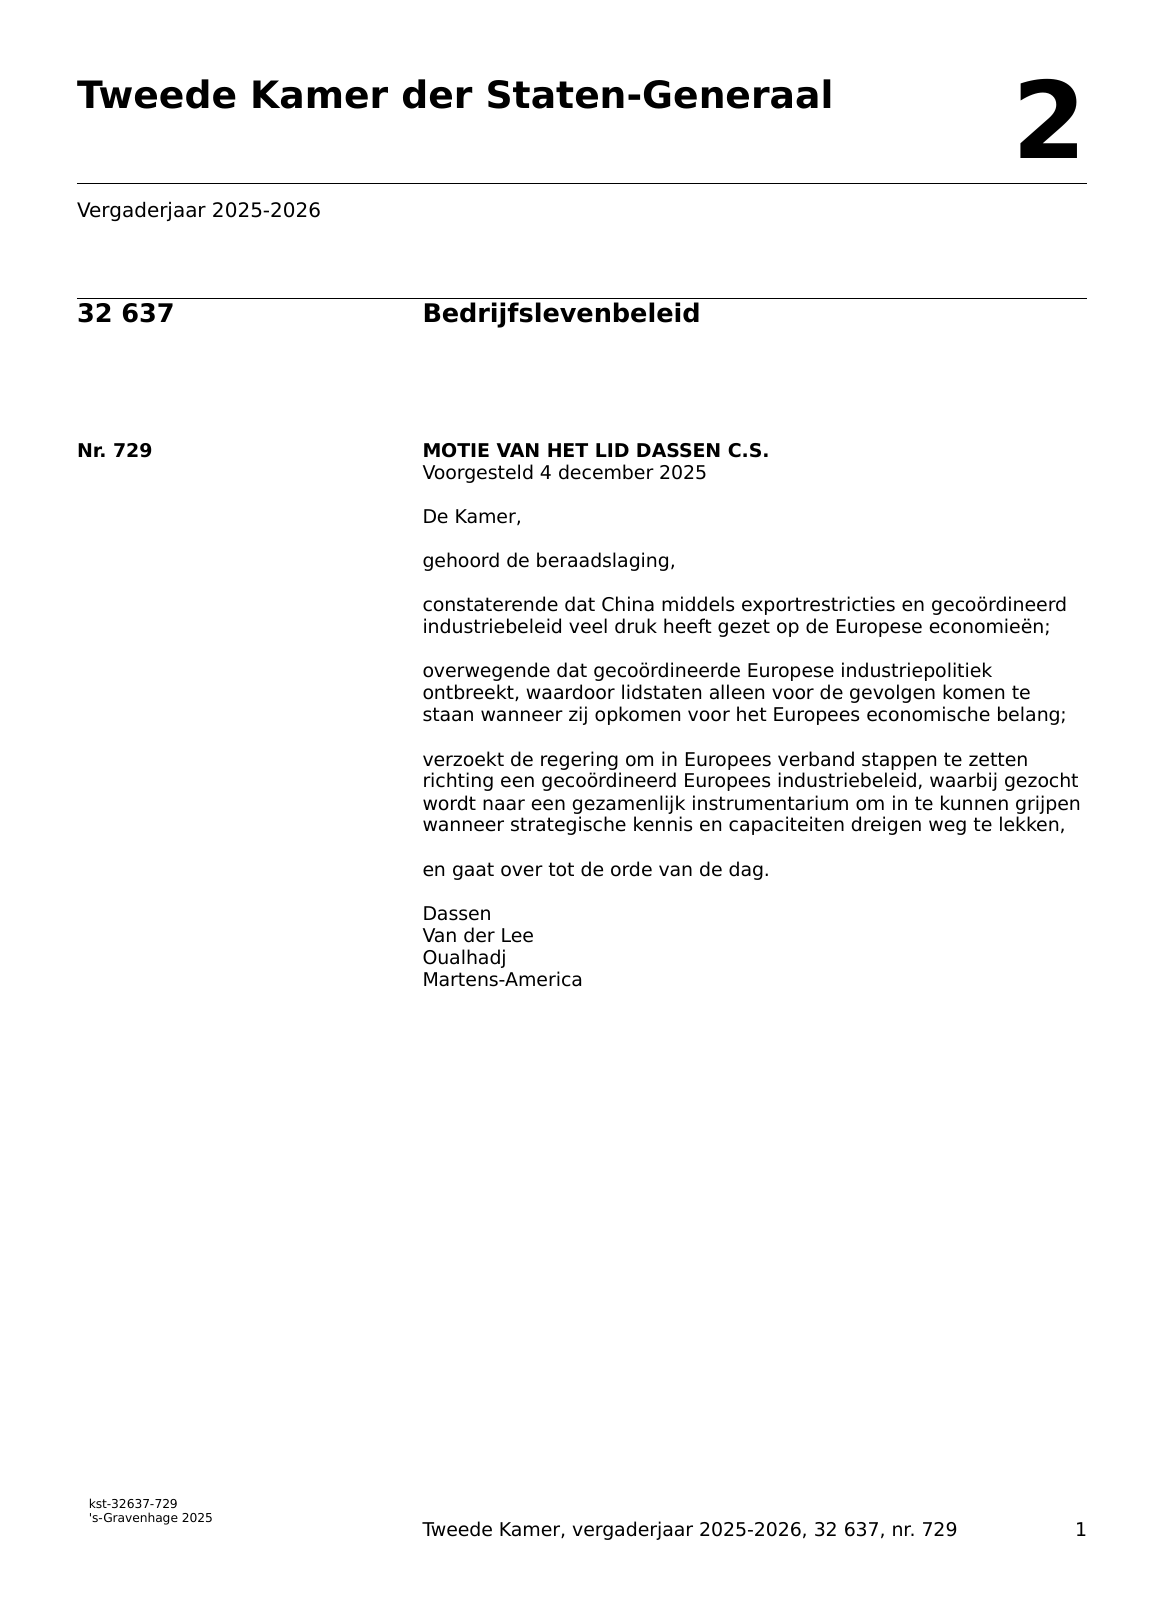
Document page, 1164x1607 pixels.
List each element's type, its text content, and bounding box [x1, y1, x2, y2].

subtitle 32 637 Bedrijfslevenbeleid [77, 299, 1087, 329]
text Dassen [422, 903, 1087, 925]
text kst-32637-729 [88, 1497, 323, 1511]
text Voorgesteld 4 december 2025 [422, 462, 1087, 484]
text constaterende dat China middels exportrestricties en gecoördineerd industriebeleid veel druk heeft gezet op de Europese economieën; [422, 594, 1087, 638]
text 's-Gravenhage 2025 [88, 1511, 323, 1525]
text gehoord de beraadslaging, [422, 550, 1087, 572]
text Van der Lee [422, 925, 1087, 947]
table_header 2 [886, 59, 1087, 183]
table_header Tweede Kamer der Staten-Generaal [77, 59, 886, 183]
table_cell Vergaderjaar 2025-2026 [77, 184, 1087, 298]
text overwegende dat gecoördineerde Europese industriepolitiek ontbreekt, waardoor lidstaten alleen voor de gevolgen komen te staan wanneer zij opkomen voor het Europees economische belang; [422, 660, 1087, 726]
text en gaat over tot de orde van de dag. [422, 858, 1087, 881]
subtitle Nr. 729 MOTIE VAN HET LID DASSEN C.S. [77, 440, 1087, 462]
text De Kamer, [422, 506, 1087, 528]
text Martens-America [422, 969, 1087, 991]
text Oualhadj [422, 947, 1087, 969]
text verzoekt de regering om in Europees verband stappen te zetten richting een gecoördineerd Europees industriebeleid, waarbij gezocht wordt naar een gezamenlijk instrumentarium om in te kunnen grijpen wanneer strategische kennis en capaciteiten dreigen weg te lekken, [422, 748, 1087, 836]
